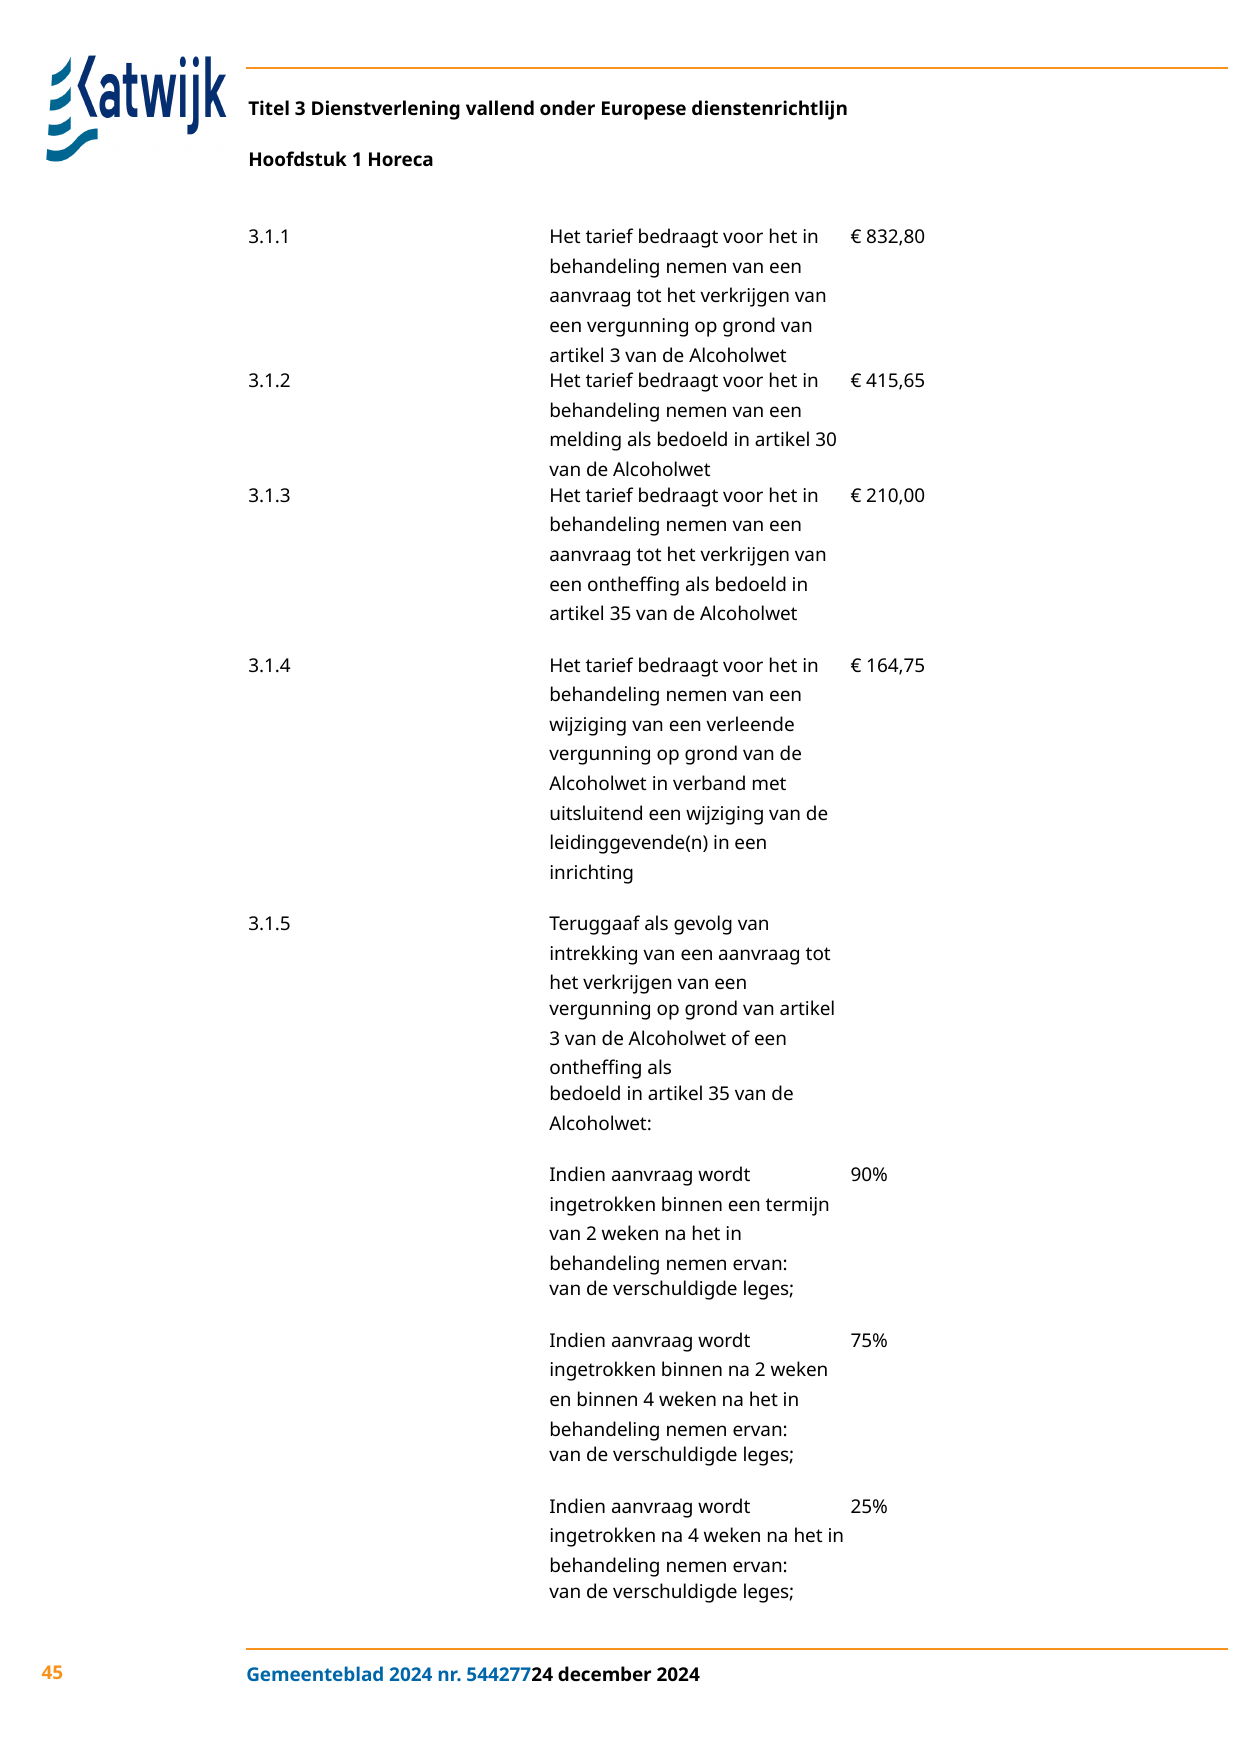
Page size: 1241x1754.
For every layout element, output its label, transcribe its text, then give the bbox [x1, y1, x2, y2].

table_cell [549, 121, 850, 146]
table_cell [549, 146, 850, 172]
table_cell Indien aanvraag wordt ingetrokken binnen een termijn van 2 weken na het in behandeling nemen ervan: [549, 1161, 850, 1276]
table_cell [549, 198, 850, 223]
table_cell bedoeld in artikel 35 van de Alcoholwet: [549, 1080, 850, 1135]
table_cell € 415,65 [850, 368, 1152, 482]
picture [41, 47, 231, 172]
table_cell [248, 1467, 549, 1493]
table_cell € 210,00 [850, 482, 1152, 626]
table_cell 3.1.1 [248, 224, 549, 367]
table_cell 75% [850, 1327, 1152, 1467]
table_cell [549, 1135, 850, 1161]
table_cell [850, 910, 1152, 1135]
table_cell 3.1.3 [248, 482, 549, 626]
table_cell Teruggaaf als gevolg van intrekking van een aanvraag tot het verkrijgen van een [549, 910, 850, 995]
table_cell van de verschuldigde leges; [549, 1276, 850, 1301]
table_cell vergunning op grond van artikel 3 van de Alcoholwet of een ontheffing als [549, 995, 850, 1080]
table_cell [248, 1301, 549, 1327]
table_cell [248, 1135, 549, 1161]
table_cell van de verschuldigde leges; [549, 1578, 850, 1604]
table_cell [850, 626, 1152, 652]
table_cell [248, 121, 549, 146]
table_cell [248, 1161, 549, 1301]
table_cell [248, 172, 549, 198]
table_header [850, 95, 1152, 121]
table_cell Het tarief bedraagt voor het in behandeling nemen van een melding als bedoeld in artikel 30 van de Alcoholwet [549, 368, 850, 482]
table_cell [248, 1327, 549, 1467]
table_cell [850, 1301, 1152, 1327]
table_cell Indien aanvraag wordt ingetrokken na 4 weken na het in behandeling nemen ervan: [549, 1493, 850, 1578]
table_cell 3.1.4 [248, 652, 549, 884]
table_cell 90% [850, 1161, 1152, 1301]
table_cell Het tarief bedraagt voor het in behandeling nemen van een aanvraag tot het verkrijgen van een ontheffing als bedoeld in artikel 35 van de Alcoholwet [549, 482, 850, 626]
table_cell [248, 198, 549, 223]
table_cell [549, 1301, 850, 1327]
table_cell Het tarief bedraagt voor het in behandeling nemen van een wijziging van een verleende vergunning op grond van de Alcoholwet in verband met uitsluitend een wijziging van de leidinggevende(n) in een inrichting [549, 652, 850, 884]
table_cell [549, 1467, 850, 1493]
table_cell [248, 626, 549, 652]
table_cell 3.1.5 [248, 910, 549, 1135]
table_cell Indien aanvraag wordt ingetrokken binnen na 2 weken en binnen 4 weken na het in behandeling nemen ervan: [549, 1327, 850, 1442]
table_header Titel 3 Dienstverlening vallend onder Europese dienstenrichtlijn [248, 95, 850, 121]
table_cell [549, 626, 850, 652]
table_cell [850, 885, 1152, 910]
table_cell [248, 1493, 549, 1604]
table_cell [850, 1135, 1152, 1161]
table_cell € 832,80 [850, 224, 1152, 367]
table_cell [248, 885, 549, 910]
table_cell Hoofdstuk 1 Horeca [248, 146, 549, 172]
table_cell [850, 146, 1152, 172]
table_cell Het tarief bedraagt voor het in behandeling nemen van een aanvraag tot het verkrijgen van een vergunning op grond van artikel 3 van de Alcoholwet [549, 224, 850, 367]
table_cell [850, 172, 1152, 198]
table_cell [549, 885, 850, 910]
table_cell € 164,75 [850, 652, 1152, 884]
table_cell 3.1.2 [248, 368, 549, 482]
table_cell [850, 121, 1152, 146]
table_cell [850, 198, 1152, 223]
table_cell 25% [850, 1493, 1152, 1604]
table_cell van de verschuldigde leges; [549, 1442, 850, 1467]
table_cell [850, 1467, 1152, 1493]
table_cell [549, 172, 850, 198]
